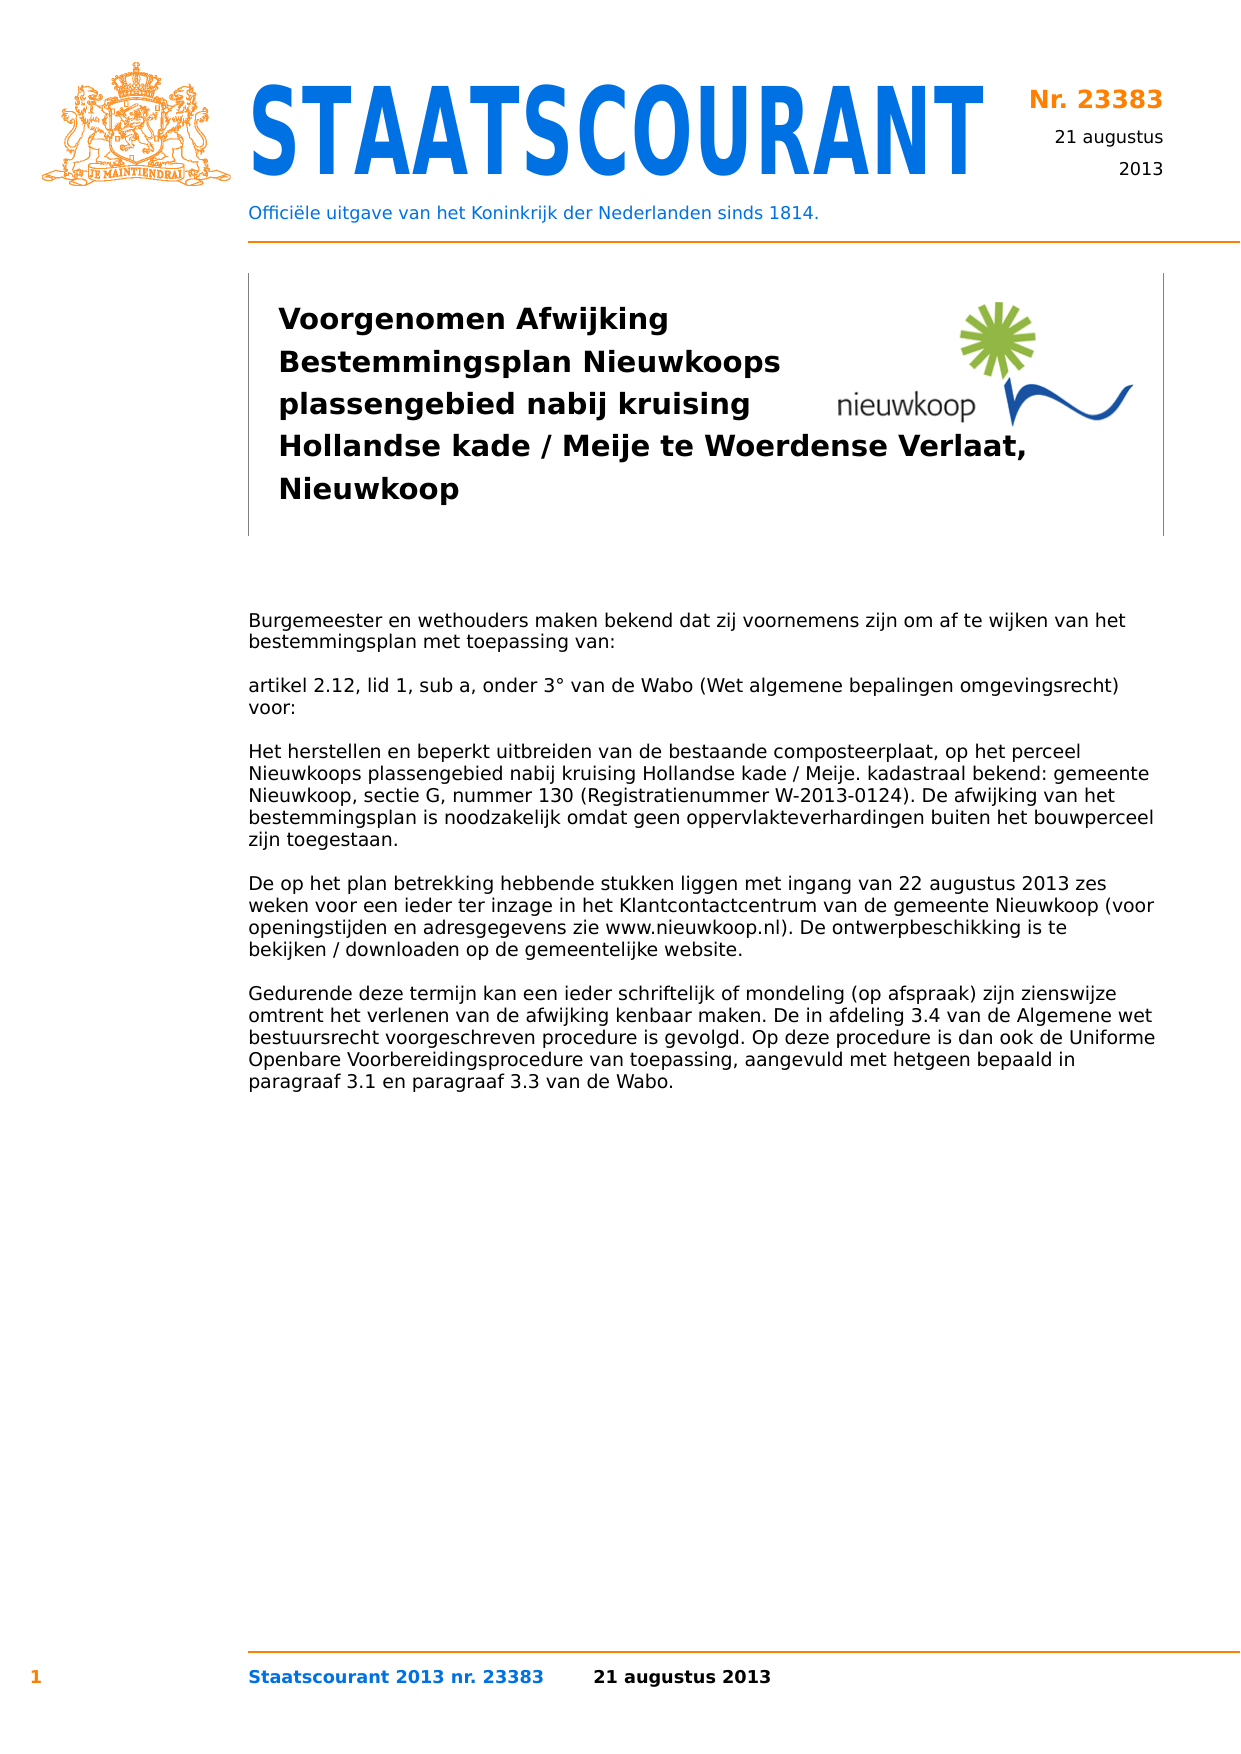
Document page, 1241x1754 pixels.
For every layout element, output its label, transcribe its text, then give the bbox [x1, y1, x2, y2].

picture [41, 62, 231, 186]
table_header Nr. 23383 [998, 62, 1240, 121]
text Burgemeester en wethouders maken bekend dat zij voornemens zijn om af te wijken van het bestemmingsplan met toepassing van: [248, 609, 1163, 653]
table_cell 2013 [998, 153, 1240, 203]
text Het herstellen en beperkt uitbreiden van de bestaande composteerplaat, op het perceel Nieuwkoops plassengebied nabij kruising Hollandse kade / Meije. kadastraal bekend: gemeente Nieuwkoop, sectie G, nummer 130 (Registratienummer W-2013-0124). De afwijking van het bestemmingsplan is noodzakelijk omdat geen oppervlakteverhardingen buiten het bouwperceel zijn toegestaan. [248, 741, 1163, 851]
text Gedurende deze termijn kan een ieder schriftelijk of mondeling (op afspraak) zijn zienswijze omtrent het verlenen van de afwijking kenbaar maken. De in afdeling 3.4 van de Algemene wet bestuursrecht voorgeschreven procedure is gevolgd. Op deze procedure is dan ook de Uniforme Openbare Voorbereidingsprocedure van toepassing, aangevuld met hetgeen bepaald in paragraaf 3.1 en paragraaf 3.3 van de Wabo. [248, 983, 1163, 1093]
table_cell Officiële uitgave van het Koninkrijk der Nederlanden sinds 1814. [248, 203, 1240, 241]
text De op het plan betrekking hebbende stukken liggen met ingang van 22 augustus 2013 zes weken voor een ieder ter inzage in het Klantcontactcentrum van de gemeente Nieuwkoop (voor openingstijden en adresgegevens zie www.nieuwkoop.nl). De ontwerpbeschikking is te bekijken / downloaden op de gemeentelijke website. [248, 873, 1163, 961]
table_header STAATSCOURANT [248, 62, 998, 203]
subtitle Voorgenomen Afwijking Bestemmingsplan Nieuwkoops plassengebied nabij kruising Hollandse kade / Meije te Woerdense Verlaat, Nieuwkoop [249, 273, 1163, 536]
table_cell 21 augustus [998, 121, 1240, 153]
picture [838, 302, 1134, 427]
text artikel 2.12, lid 1, sub a, onder 3° van de Wabo (Wet algemene bepalingen omgevingsrecht) voor: [248, 675, 1163, 719]
table_header [25, 62, 248, 241]
